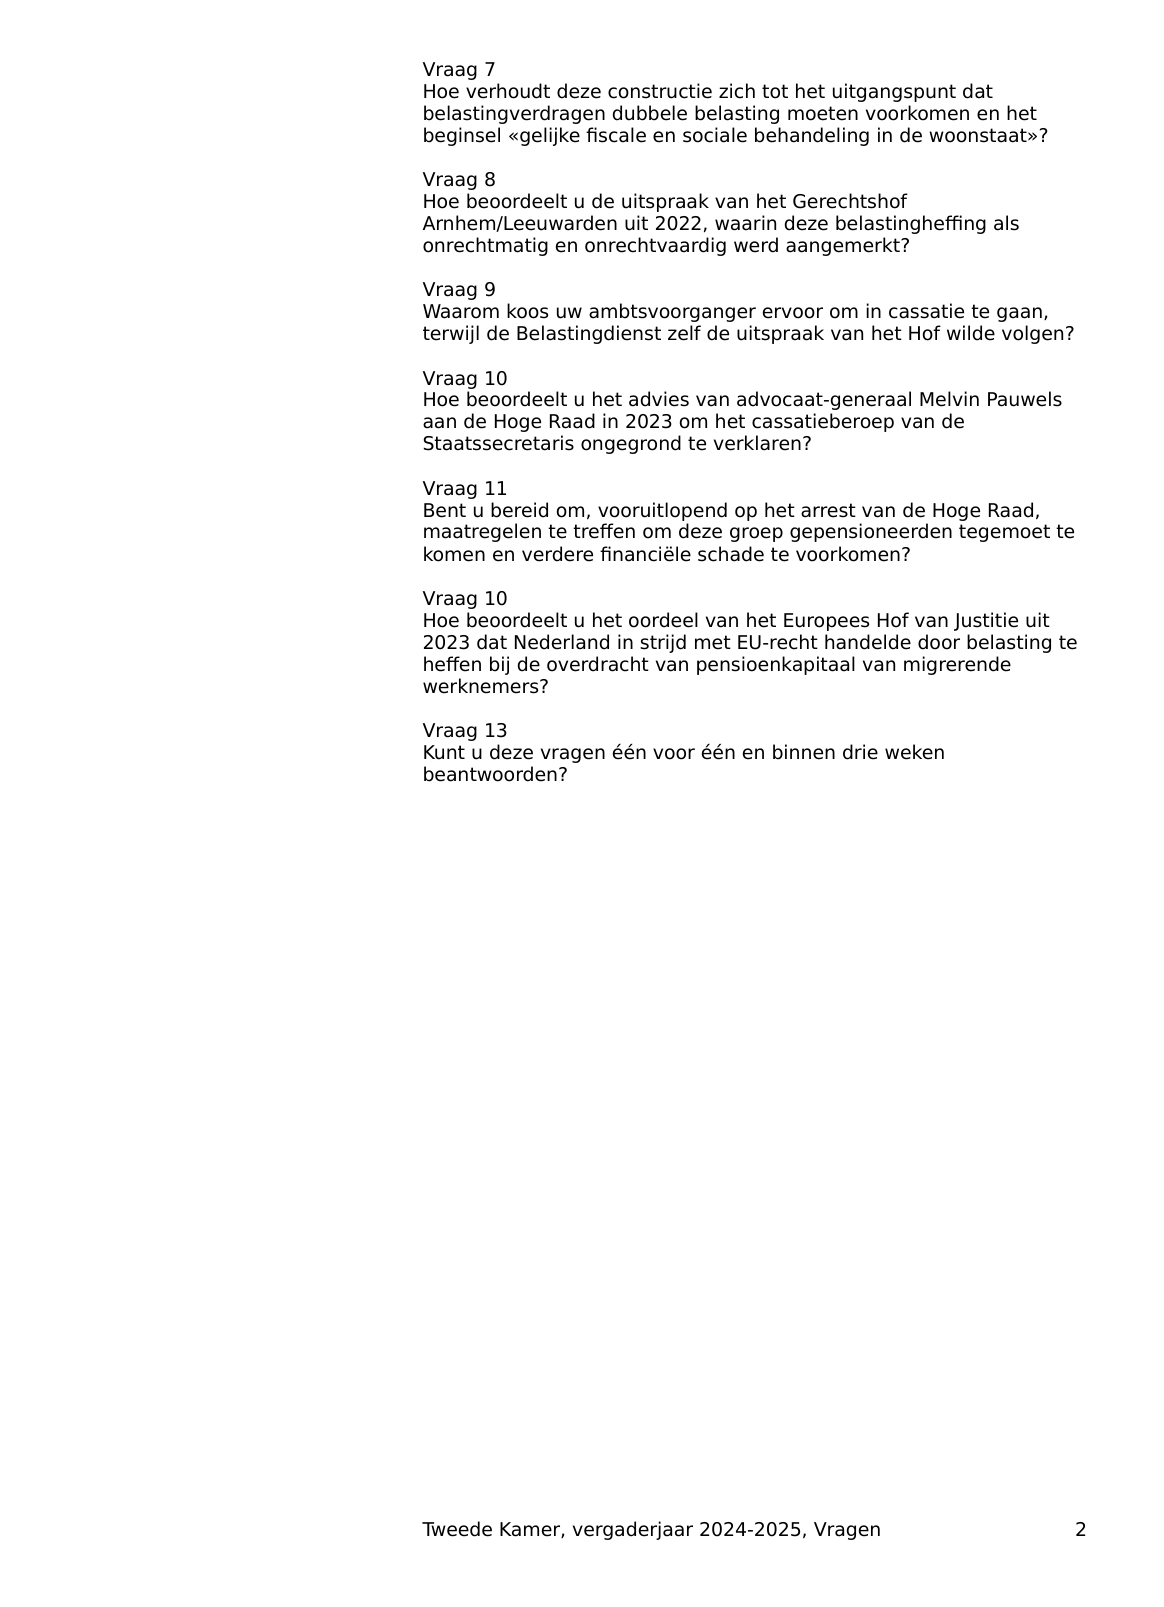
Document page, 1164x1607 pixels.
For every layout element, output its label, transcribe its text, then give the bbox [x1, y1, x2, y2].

text Hoe verhoudt deze constructie zich tot het uitgangspunt dat belastingverdragen dubbele belasting moeten voorkomen en het beginsel «gelijke fiscale en sociale behandeling in de woonstaat»? [422, 81, 1087, 147]
text Vraag 10 [422, 588, 1087, 609]
text Vraag 11 [422, 477, 1087, 499]
text Hoe beoordeelt u het advies van advocaat-generaal Melvin Pauwels aan de Hoge Raad in 2023 om het cassatieberoep van de Staatssecretaris ongegrond te verklaren? [422, 389, 1087, 455]
text Vraag 8 [422, 169, 1087, 191]
text Vraag 13 [422, 720, 1087, 742]
text Vraag 9 [422, 279, 1087, 301]
text Kunt u deze vragen één voor één en binnen drie weken beantwoorden? [422, 742, 1087, 786]
text Vraag 10 [422, 367, 1087, 389]
text Vraag 7 [422, 59, 1087, 81]
text Hoe beoordeelt u het oordeel van het Europees Hof van Justitie uit 2023 dat Nederland in strijd met EU-recht handelde door belasting te heffen bij de overdracht van pensioenkapitaal van migrerende werknemers? [422, 609, 1087, 697]
text Hoe beoordeelt u de uitspraak van het Gerechtshof Arnhem/Leeuwarden uit 2022, waarin deze belastingheffing als onrechtmatig en onrechtvaardig werd aangemerkt? [422, 191, 1087, 257]
text Bent u bereid om, vooruitlopend op het arrest van de Hoge Raad, maatregelen te treffen om deze groep gepensioneerden tegemoet te komen en verdere financiële schade te voorkomen? [422, 499, 1087, 565]
text Waarom koos uw ambtsvoorganger ervoor om in cassatie te gaan, terwijl de Belastingdienst zelf de uitspraak van het Hof wilde volgen? [422, 301, 1087, 345]
